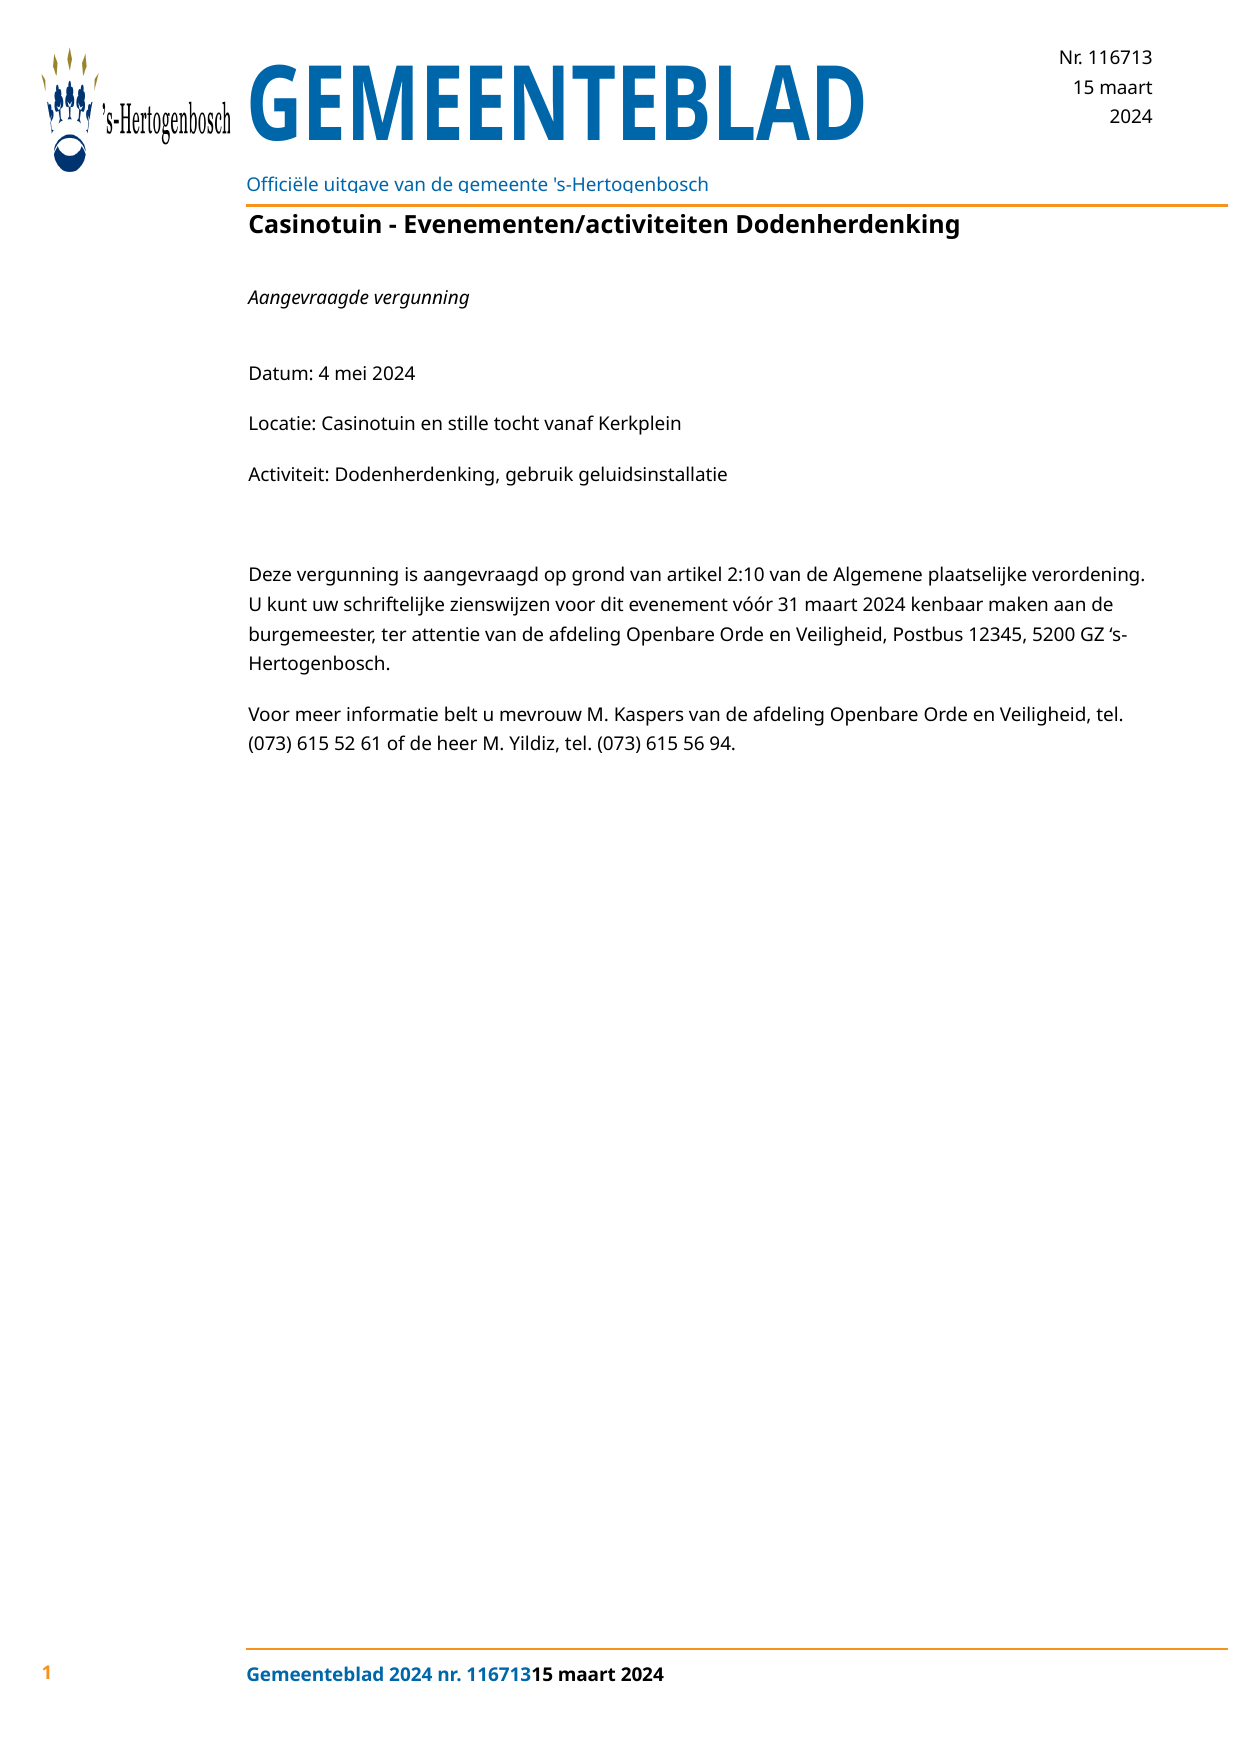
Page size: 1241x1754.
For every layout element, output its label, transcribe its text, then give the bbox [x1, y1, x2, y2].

text Voor meer informatie belt u mevrouw M. Kaspers van de afdeling Openbare Orde en Veiligheid, tel. (073) 615 52 61 of de heer M. Yildiz, tel. (073) 615 56 94. [248, 701, 1152, 756]
text Locatie: Casinotuin en stille tocht vanaf Kerkplein [248, 410, 1152, 436]
text Datum: 4 mei 2024 [248, 360, 1152, 386]
text Activiteit: Dodenherdenking, gebruik geluidsinstallatie [248, 461, 1152, 487]
text Casinotuin - Evenementen/activiteiten Dodenherdenking [248, 207, 1152, 241]
picture [41, 47, 231, 172]
text Deze vergunning is aangevraagd op grond van artikel 2:10 van de Algemene plaatselijke verordening. U kunt uw schriftelijke zienswijzen voor dit evenement vóór 31 maart 2024 kenbaar maken aan de burgemeester, ter attentie van de afdeling Openbare Orde en Veiligheid, Postbus 12345, 5200 GZ ‘s-Hertogenbosch. [248, 562, 1152, 676]
text Aangevraagde vergunning [248, 284, 1152, 309]
